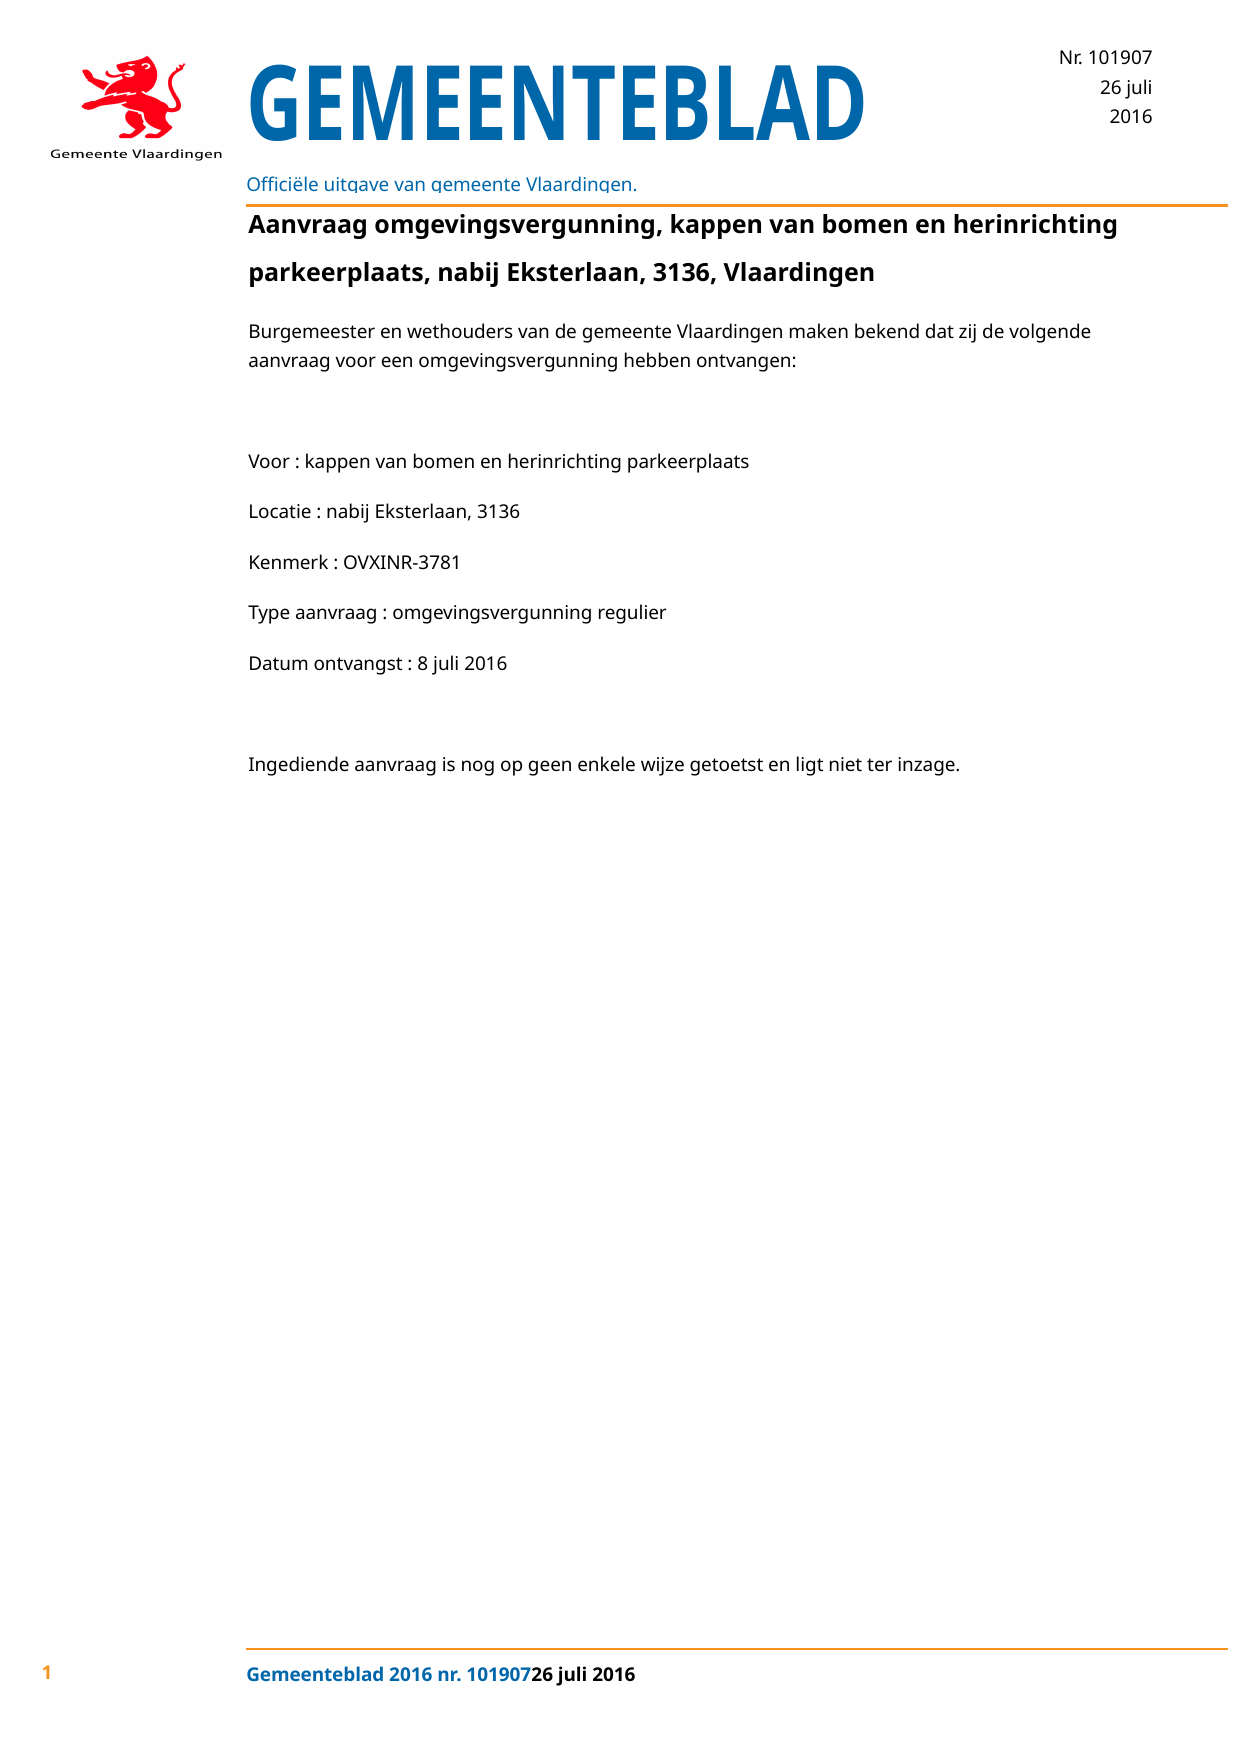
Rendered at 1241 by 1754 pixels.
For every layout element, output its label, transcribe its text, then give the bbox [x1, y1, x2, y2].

text Kenmerk : OVXINR-3781 [248, 549, 1152, 575]
text Burgemeester en wethouders van de gemeente Vlaardingen maken bekend dat zij de volgende aanvraag voor een omgevingsvergunning hebben ontvangen: [248, 318, 1152, 373]
text Ingediende aanvraag is nog op geen enkele wijze getoetst en ligt niet ter inzage. [248, 751, 1152, 777]
text Aanvraag omgevingsvergunning, kappen van bomen en herinrichting parkeerplaats, nabij Eksterlaan, 3136, Vlaardingen [248, 207, 1152, 288]
text Type aanvraag : omgevingsvergunning regulier [248, 599, 1152, 625]
text Locatie : nabij Eksterlaan, 3136 [248, 499, 1152, 524]
text Datum ontvangst : 8 juli 2016 [248, 650, 1152, 676]
picture [41, 47, 231, 172]
text Voor : kappen van bomen en herinrichting parkeerplaats [248, 448, 1152, 474]
